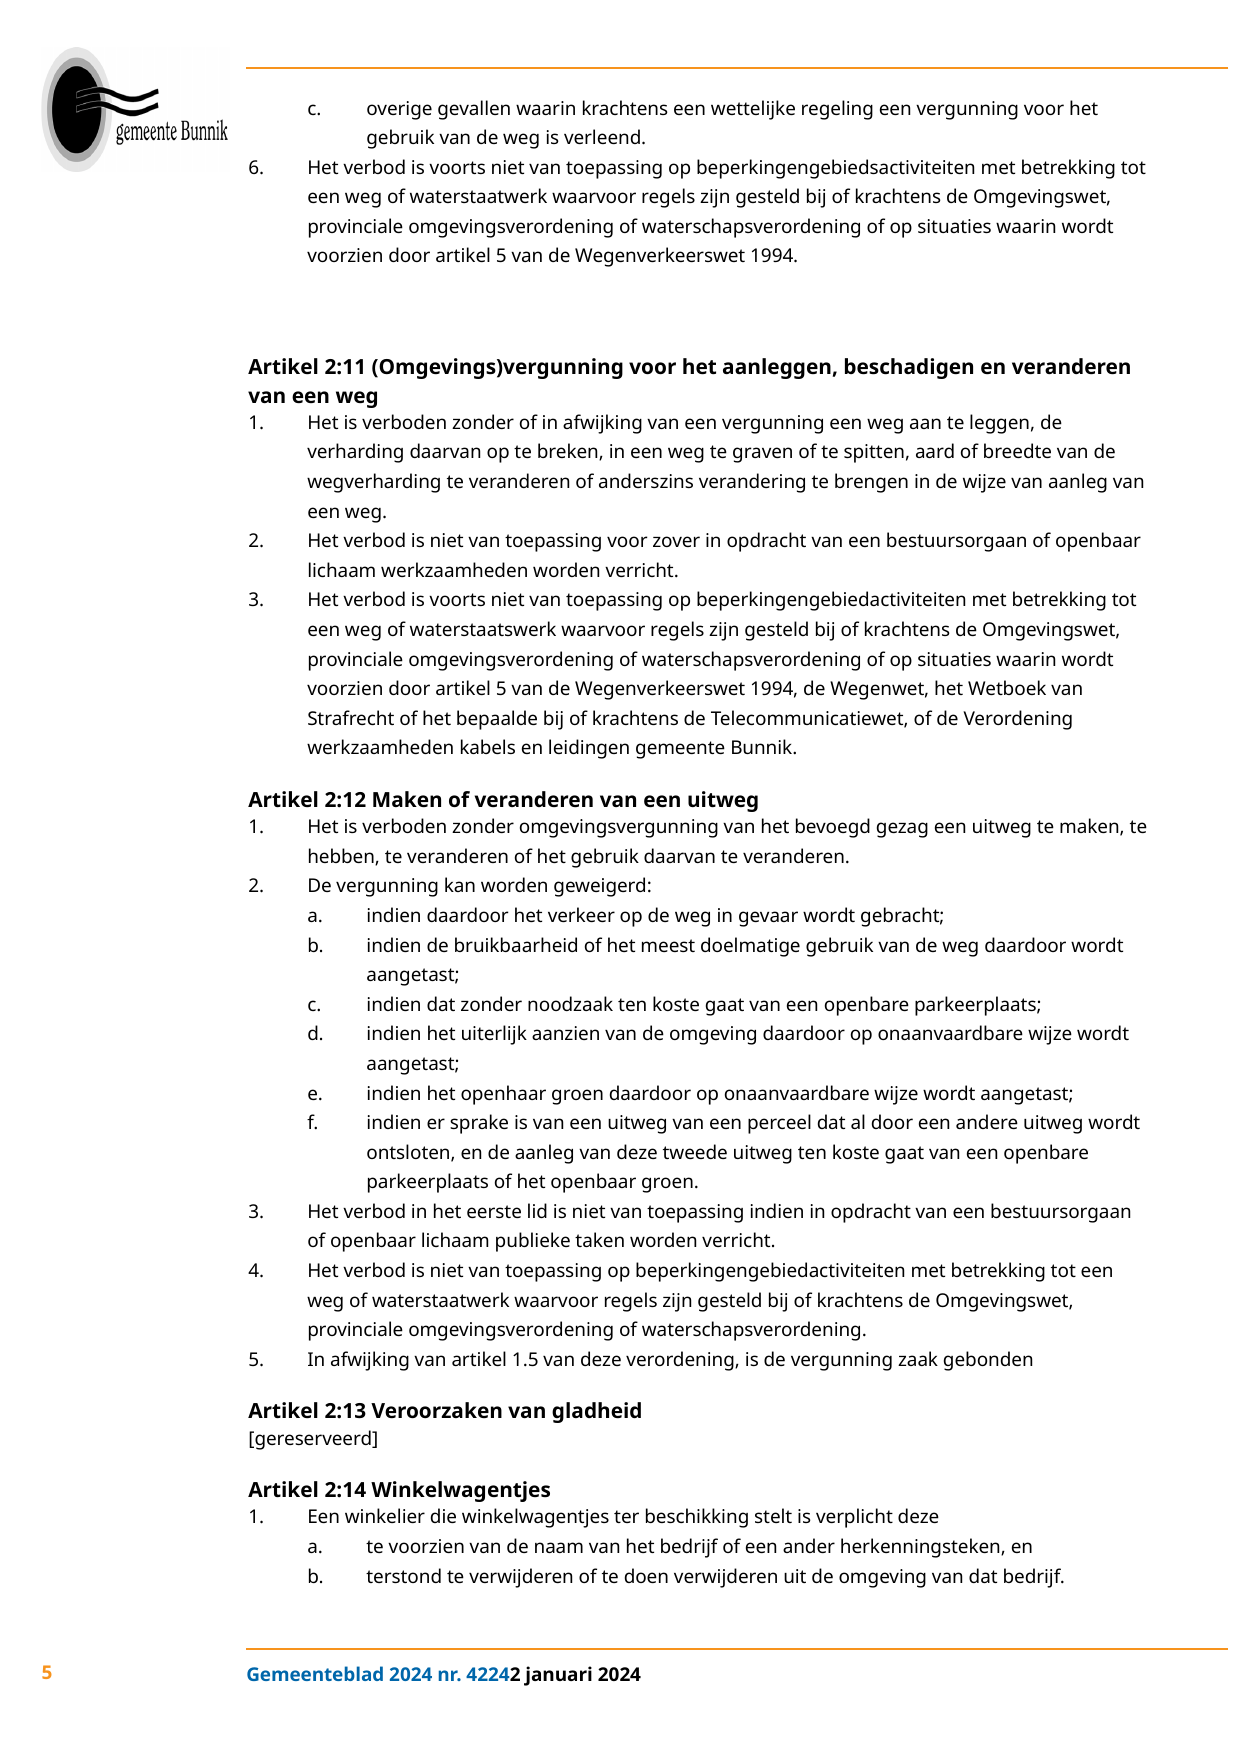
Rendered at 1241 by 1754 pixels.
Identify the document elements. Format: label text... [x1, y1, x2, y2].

list Het verbod is voorts niet van toepassing op beperkingengebiedactiviteiten met betrekking tot een weg of waterstaatswerk waarvoor regels zijn gesteld bij of krachtens de Omgevingswet, provinciale omgevingsverordening of waterschapsverordening of op situaties waarin wordt voorzien door artikel 5 van de Wegenverkeerswet 1994, de Wegenwet, het Wetboek van Strafrecht of het bepaalde bij of krachtens de Telecommunicatiewet, of de Verordening werkzaamheden kabels en leidingen gemeente Bunnik. [248, 587, 1152, 760]
list indien dat zonder noodzaak ten koste gaat van een openbare parkeerplaats; [307, 991, 1152, 1017]
text Artikel 2:11 (Omgevings)vergunning voor het aanleggen, beschadigen en veranderen van een weg [248, 352, 1152, 409]
list Het verbod is voorts niet van toepassing op beperkingengebiedsactiviteiten met betrekking tot een weg of waterstaatwerk waarvoor regels zijn gesteld bij of krachtens de Omgevingswet, provinciale omgevingsverordening of waterschapsverordening of op situaties waarin wordt voorzien door artikel 5 van de Wegenverkeerswet 1994. [248, 154, 1152, 268]
list Het verbod is niet van toepassing op beperkingengebiedactiviteiten met betrekking tot een weg of waterstaatwerk waarvoor regels zijn gesteld bij of krachtens de Omgevingswet, provinciale omgevingsverordening of waterschapsverordening. [248, 1257, 1152, 1342]
text Artikel 2:13 Veroorzaken van gladheid [248, 1396, 1152, 1425]
list indien het uiterlijk aanzien van de omgeving daardoor op onaanvaardbare wijze wordt aangetast; [307, 1021, 1152, 1076]
list Het verbod is niet van toepassing voor zover in opdracht van een bestuursorgaan of openbaar lichaam werkzaamheden worden verricht. [248, 527, 1152, 583]
list indien daardoor het verkeer op de weg in gevaar wordt gebracht; [307, 902, 1152, 928]
list Het is verboden zonder omgevingsvergunning van het bevoegd gezag een uitweg te maken, te hebben, te veranderen of het gebruik daarvan te veranderen. [248, 813, 1152, 869]
list Een winkelier die winkelwagentjes ter beschikking stelt is verplicht deze [248, 1504, 1152, 1529]
list terstond te verwijderen of te doen verwijderen uit de omgeving van dat bedrijf. [307, 1563, 1152, 1588]
list Het is verboden zonder of in afwijking van een vergunning een weg aan te leggen, de verharding daarvan op te breken, in een weg te graven of te spitten, aard of breedte van de wegverharding te veranderen of anderszins verandering te brengen in de wijze van aanleg van een weg. [248, 409, 1152, 524]
list De vergunning kan worden geweigerd: [248, 873, 1152, 898]
list indien de bruikbaarheid of het meest doelmatige gebruik van de weg daardoor wordt aangetast; [307, 932, 1152, 987]
list indien er sprake is van een uitweg van een perceel dat al door een andere uitweg wordt ontsloten, en de aanleg van deze tweede uitweg ten koste gaat van een openbare parkeerplaats of het openbaar groen. [307, 1109, 1152, 1194]
list overige gevallen waarin krachtens een wettelijke regeling een vergunning voor het gebruik van de weg is verleend. [307, 95, 1152, 150]
list indien het openhaar groen daardoor op onaanvaardbare wijze wordt aangetast; [307, 1080, 1152, 1105]
text Artikel 2:14 Winkelwagentjes [248, 1475, 1152, 1504]
list In afwijking van artikel 1.5 van deze verordening, is de vergunning zaak gebonden [248, 1346, 1152, 1372]
picture [41, 47, 231, 172]
list te voorzien van de naam van het bedrijf of een ander herkenningsteken, en [307, 1533, 1152, 1559]
text [gereserveerd] [248, 1425, 1152, 1451]
text Artikel 2:12 Maken of veranderen van een uitweg [248, 785, 1152, 813]
list Het verbod in het eerste lid is niet van toepassing indien in opdracht van een bestuursorgaan of openbaar lichaam publieke taken worden verricht. [248, 1198, 1152, 1253]
